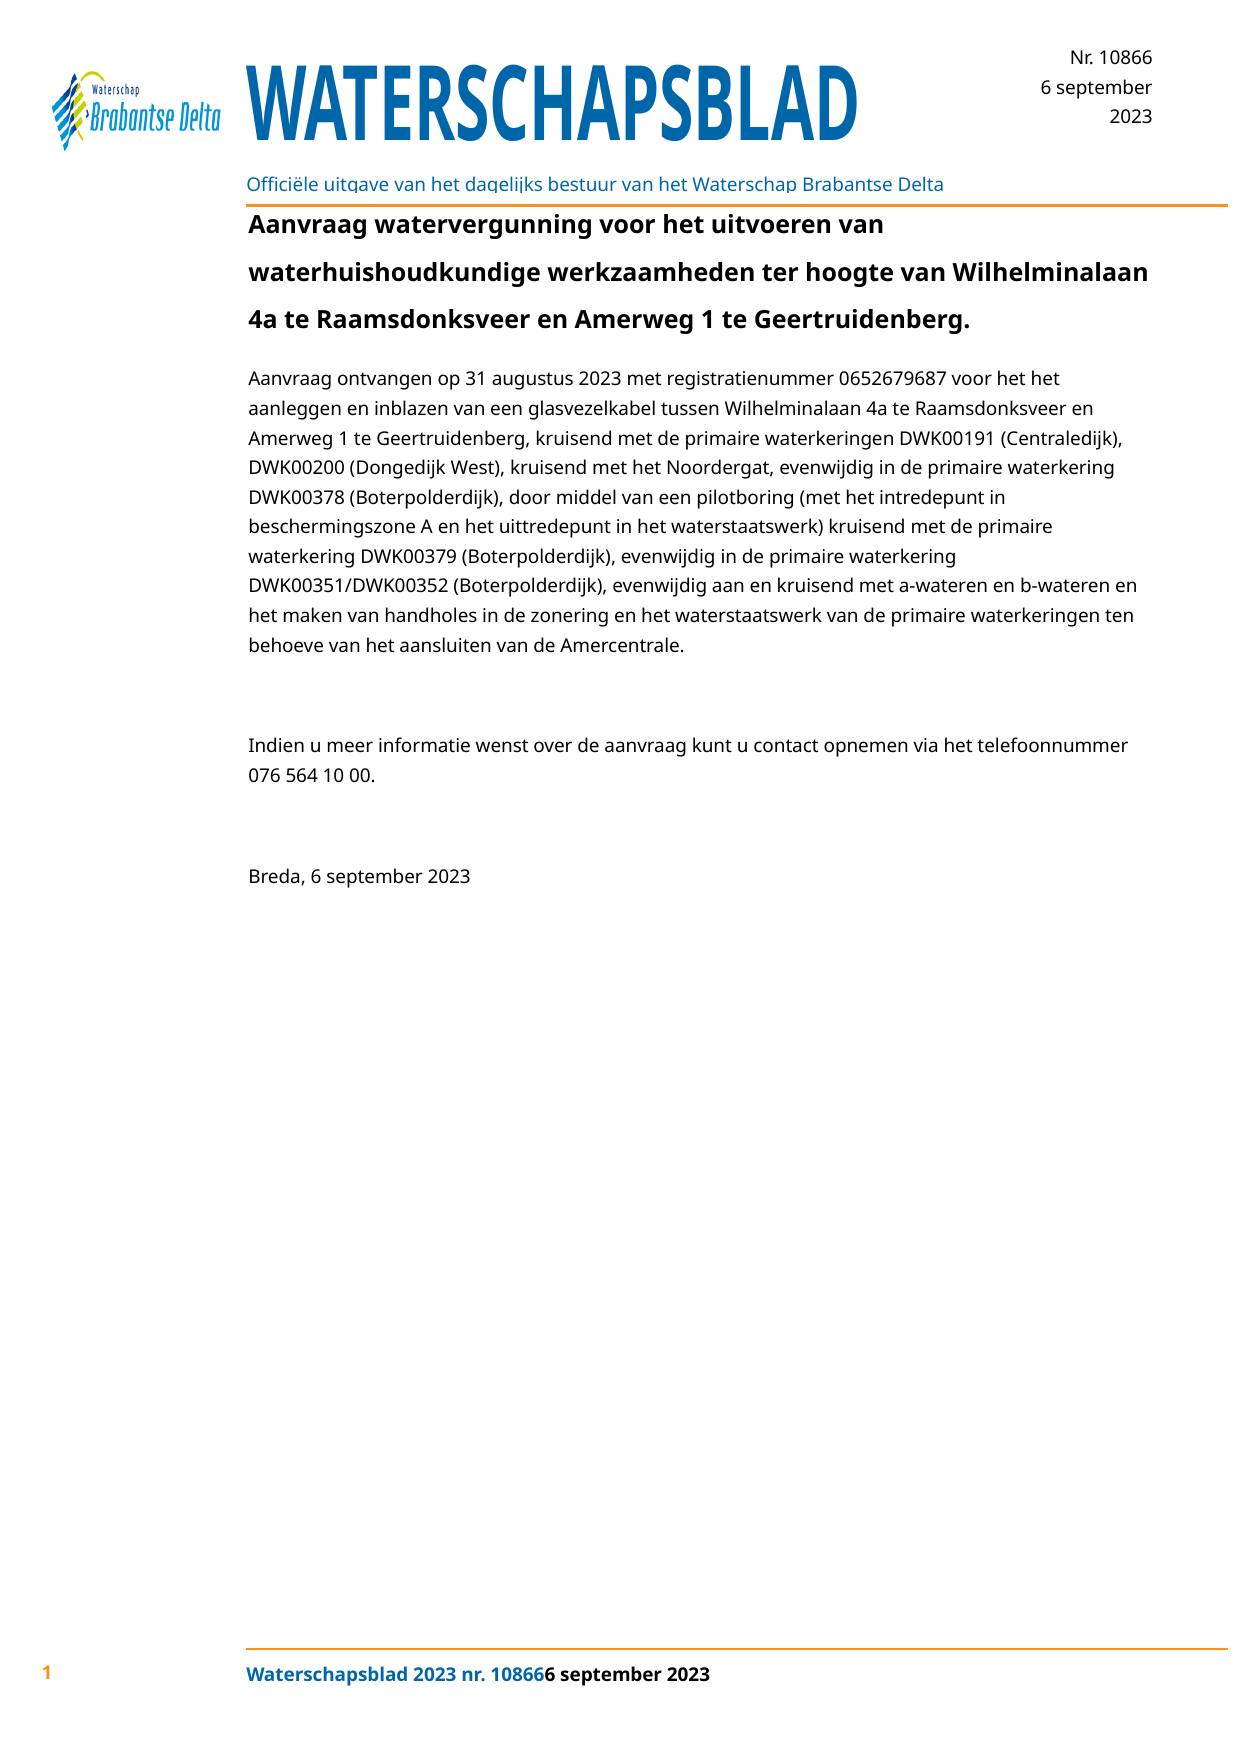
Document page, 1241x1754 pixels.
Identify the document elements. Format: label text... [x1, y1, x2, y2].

text Aanvraag watervergunning voor het uitvoeren van waterhuishoudkundige werkzaamheden ter hoogte van Wilhelminalaan 4a te Raamsdonksveer en Amerweg 1 te Geertruidenberg. [248, 207, 1152, 336]
picture [41, 47, 231, 172]
text Indien u meer informatie wenst over de aanvraag kunt u contact opnemen via het telefoonnummer 076 564 10 00. [248, 733, 1152, 788]
text Breda, 6 september 2023 [248, 863, 1152, 889]
text Aanvraag ontvangen op 31 augustus 2023 met registratienummer 0652679687 voor het het aanleggen en inblazen van een glasvezelkabel tussen Wilhelminalaan 4a te Raamsdonksveer en Amerweg 1 te Geertruidenberg, kruisend met de primaire waterkeringen DWK00191 (Centraledijk), DWK00200 (Dongedijk West), kruisend met het Noordergat, evenwijdig in de primaire waterkering DWK00378 (Boterpolderdijk), door middel van een pilotboring (met het intredepunt in beschermingszone A en het uittredepunt in het waterstaatswerk) kruisend met de primaire waterkering DWK00379 (Boterpolderdijk), evenwijdig in de primaire waterkering DWK00351/DWK00352 (Boterpolderdijk), evenwijdig aan en kruisend met a-wateren en b-wateren en het maken van handholes in de zonering en het waterstaatswerk van de primaire waterkeringen ten behoeve van het aansluiten van de Amercentrale. [248, 366, 1152, 657]
